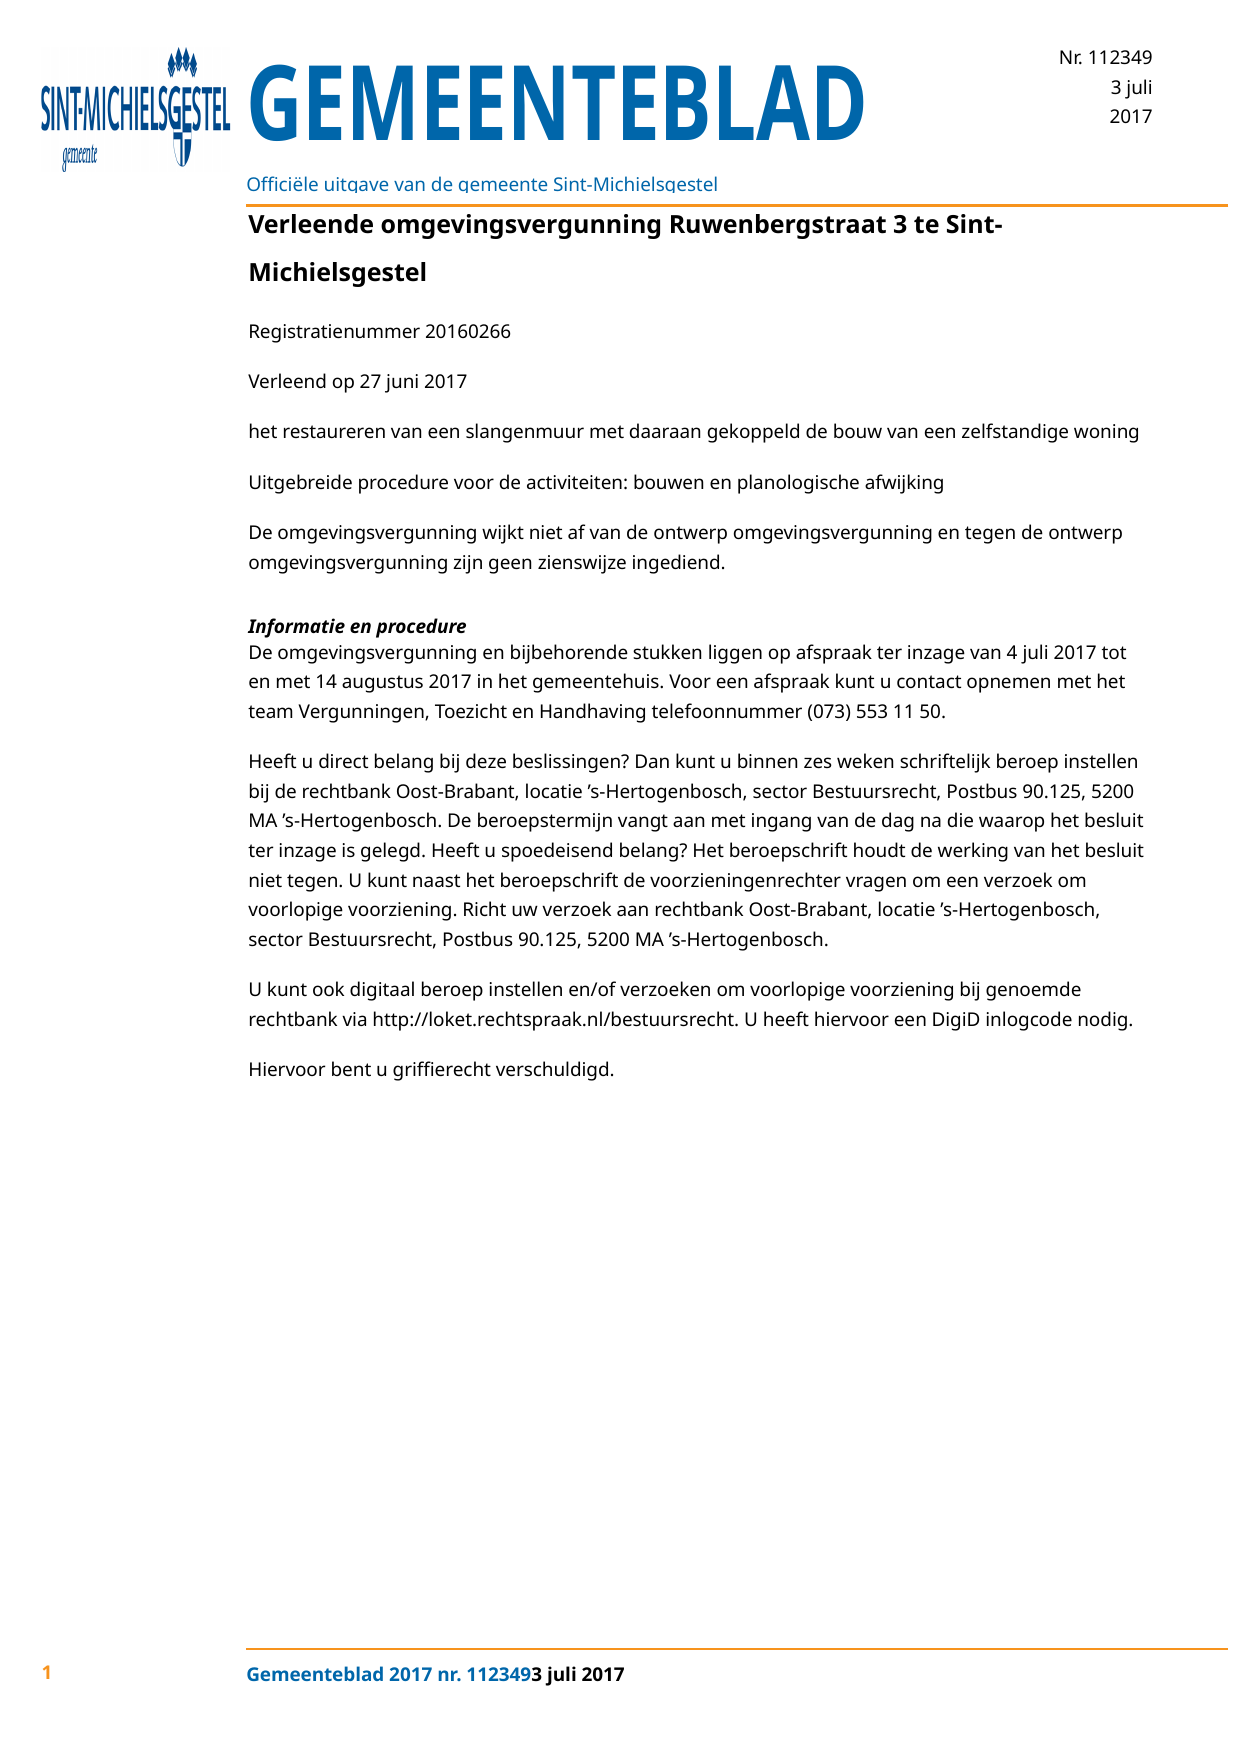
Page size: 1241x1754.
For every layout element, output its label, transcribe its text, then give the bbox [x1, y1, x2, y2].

text Verleende omgevingsvergunning Ruwenbergstraat 3 te Sint-Michielsgestel [248, 207, 1152, 288]
text De omgevingsvergunning en bijbehorende stukken liggen op afspraak ter inzage van 4 juli 2017 tot en met 14 augustus 2017 in het gemeentehuis. Voor een afspraak kunt u contact opnemen met het team Vergunningen, Toezicht en Handhaving telefoonnummer (073) 553 11 50. [248, 639, 1152, 724]
text Informatie en procedure [248, 613, 1152, 639]
text U kunt ook digitaal beroep instellen en/of verzoeken om voorlopige voorziening bij genoemde rechtbank via http://loket.rechtspraak.nl/bestuursrecht. U heeft hiervoor een DigiD inlogcode nodig. [248, 976, 1152, 1032]
text het restaureren van een slangenmuur met daaraan gekoppeld de bouw van een zelfstandige woning [248, 419, 1152, 444]
text De omgevingsvergunning wijkt niet af van de ontwerp omgevingsvergunning en tegen de ontwerp omgevingsvergunning zijn geen zienswijze ingediend. [248, 519, 1152, 575]
text Uitgebreide procedure voor de activiteiten: bouwen en planologische afwijking [248, 469, 1152, 495]
text Registratienummer 20160266 [248, 318, 1152, 344]
text Hiervoor bent u griffierecht verschuldigd. [248, 1056, 1152, 1082]
picture [41, 47, 231, 172]
text Heeft u direct belang bij deze beslissingen? Dan kunt u binnen zes weken schriftelijk beroep instellen bij de rechtbank Oost-Brabant, locatie ’s-Hertogenbosch, sector Bestuursrecht, Postbus 90.125, 5200 MA ’s-Hertogenbosch. De beroepstermijn vangt aan met ingang van de dag na die waarop het besluit ter inzage is gelegd. Heeft u spoedeisend belang? Het beroepschrift houdt de werking van het besluit niet tegen. U kunt naast het beroepschrift de voorzieningenrechter vragen om een verzoek om voorlopige voorziening. Richt uw verzoek aan rechtbank Oost-Brabant, locatie ’s-Hertogenbosch, sector Bestuursrecht, Postbus 90.125, 5200 MA ’s-Hertogenbosch. [248, 748, 1152, 952]
text Verleend op 27 juni 2017 [248, 368, 1152, 394]
